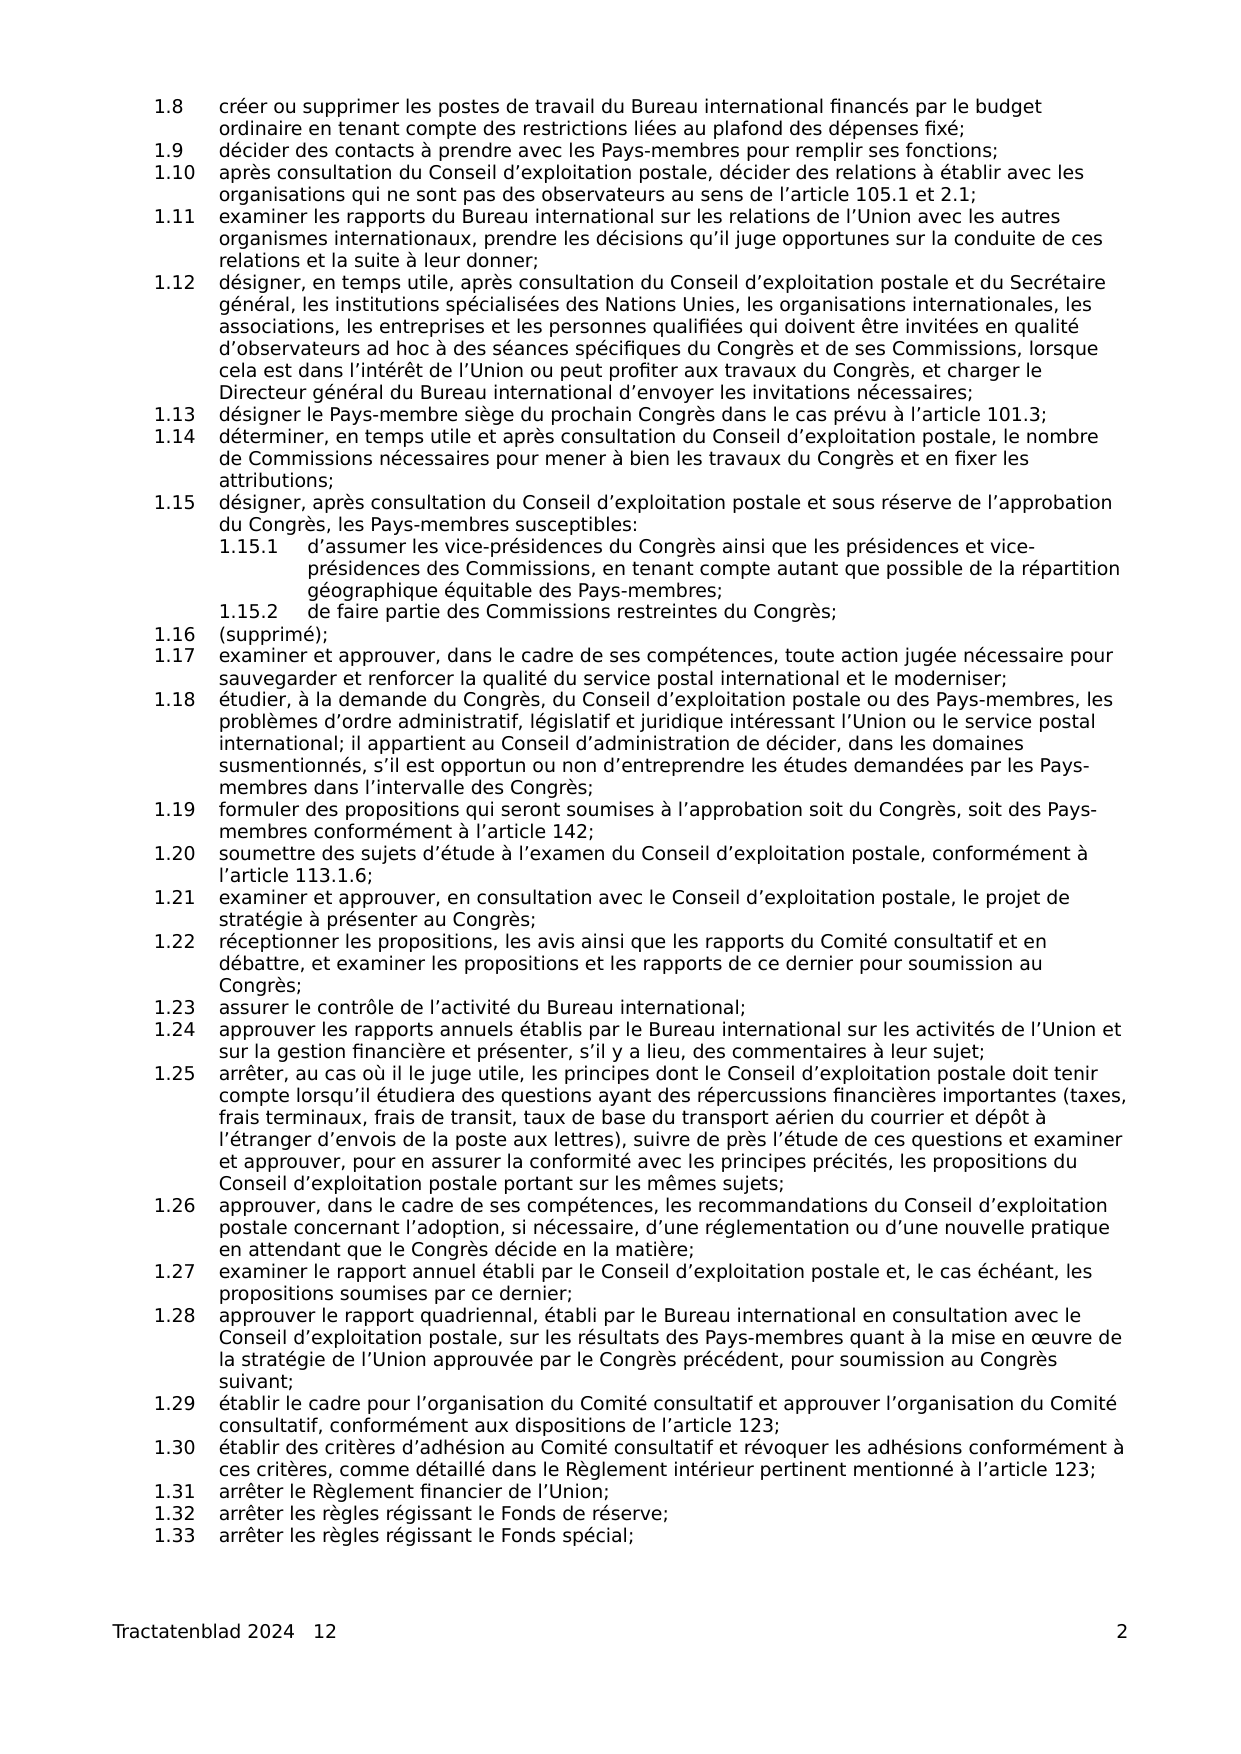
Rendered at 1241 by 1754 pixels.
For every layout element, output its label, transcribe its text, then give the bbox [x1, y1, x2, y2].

text 1.8 créer ou supprimer les postes de travail du Bureau international financés par le budget ordinaire en tenant compte des restrictions liées au plafond des dépenses fixé; [153, 96, 1128, 140]
text 1.15.2 de faire partie des Commissions restreintes du Congrès; [218, 601, 1128, 623]
text 1.20 soumettre des sujets d’étude à l’examen du Conseil d’exploitation postale, conformément à l’article 113.1.6; [153, 843, 1128, 887]
text 1.32 arrêter les règles régissant le Fonds de réserve; [153, 1503, 1128, 1524]
text 1.21 examiner et approuver, en consultation avec le Conseil d’exploitation postale, le projet de stratégie à présenter au Congrès; [153, 887, 1128, 931]
text 1.15 désigner, après consultation du Conseil d’exploitation postale et sous réserve de l’approbation du Congrès, les Pays-membres susceptibles: [153, 492, 1128, 536]
text 1.33 arrêter les règles régissant le Fonds spécial; [153, 1524, 1128, 1547]
text 1.17 examiner et approuver, dans le cadre de ses compétences, toute action jugée nécessaire pour sauvegarder et renforcer la qualité du service postal international et le moderniser; [153, 645, 1128, 689]
text 1.12 désigner, en temps utile, après consultation du Conseil d’exploitation postale et du Secrétaire général, les institutions spécialisées des Nations Unies, les organisations internationales, les associations, les entreprises et les personnes qualifiées qui doivent être invitées en qualité d’observateurs ad hoc à des séances spécifiques du Congrès et de ses Commissions, lorsque cela est dans l’intérêt de l’Union ou peut profiter aux travaux du Congrès, et charger le Directeur général du Bureau international d’envoyer les invitations nécessaires; [153, 272, 1128, 404]
text 1.28 approuver le rapport quadriennal, établi par le Bureau international en consultation avec le Conseil d’exploitation postale, sur les résultats des Pays-membres quant à la mise en œuvre de la stratégie de l’Union approuvée par le Congrès précédent, pour soumission au Congrès suivant; [153, 1305, 1128, 1393]
text 1.30 établir des critères d’adhésion au Comité consultatif et révoquer les adhésions conformément à ces critères, comme détaillé dans le Règlement intérieur pertinent mentionné à l’article 123; [153, 1437, 1128, 1481]
text 1.13 désigner le Pays-membre siège du prochain Congrès dans le cas prévu à l’article 101.3; [153, 404, 1128, 426]
text 1.29 établir le cadre pour l’organisation du Comité consultatif et approuver l’organisation du Comité consultatif, conformément aux dispositions de l’article 123; [153, 1393, 1128, 1437]
text 1.11 examiner les rapports du Bureau international sur les relations de l’Union avec les autres organismes internationaux, prendre les décisions qu’il juge opportunes sur la conduite de ces relations et la suite à leur donner; [153, 206, 1128, 272]
text 1.16 (supprimé); [153, 623, 1128, 645]
text 1.19 formuler des propositions qui seront soumises à l’approbation soit du Congrès, soit des Pays- membres conformément à l’article 142; [153, 799, 1128, 843]
text 1.26 approuver, dans le cadre de ses compétences, les recommandations du Conseil d’exploitation postale concernant l’adoption, si nécessaire, d’une réglementation ou d’une nouvelle pratique en attendant que le Congrès décide en la matière; [153, 1195, 1128, 1261]
text 1.15.1 d’assumer les vice-présidences du Congrès ainsi que les présidences et vice-présidences des Commissions, en tenant compte autant que possible de la répartition géographique équitable des Pays-membres; [218, 536, 1128, 601]
text 1.22 réceptionner les propositions, les avis ainsi que les rapports du Comité consultatif et en débattre, et examiner les propositions et les rapports de ce dernier pour soumission au Congrès; [153, 931, 1128, 997]
text 1.23 assurer le contrôle de l’activité du Bureau international; [153, 997, 1128, 1019]
text 1.24 approuver les rapports annuels établis par le Bureau international sur les activités de l’Union et sur la gestion financière et présenter, s’il y a lieu, des commentaires à leur sujet; [153, 1019, 1128, 1063]
text 1.27 examiner le rapport annuel établi par le Conseil d’exploitation postale et, le cas échéant, les propositions soumises par ce dernier; [153, 1261, 1128, 1305]
text 1.10 après consultation du Conseil d’exploitation postale, décider des relations à établir avec les organisations qui ne sont pas des observateurs au sens de l’article 105.1 et 2.1; [153, 162, 1128, 206]
text 1.31 arrêter le Règlement financier de l’Union; [153, 1481, 1128, 1503]
text 1.25 arrêter, au cas où il le juge utile, les principes dont le Conseil d’exploitation postale doit tenir compte lorsqu’il étudiera des questions ayant des répercussions financières importantes (taxes, frais terminaux, frais de transit, taux de base du transport aérien du courrier et dépôt à l’étranger d’envois de la poste aux lettres), suivre de près l’étude de ces questions et examiner et approuver, pour en assurer la conformité avec les principes précités, les propositions du Conseil d’exploitation postale portant sur les mêmes sujets; [153, 1063, 1128, 1195]
text 1.18 étudier, à la demande du Congrès, du Conseil d’exploitation postale ou des Pays-membres, les problèmes d’ordre administratif, législatif et juridique intéressant l’Union ou le service postal international; il appartient au Conseil d’administration de décider, dans les domaines susmentionnés, s’il est opportun ou non d’entreprendre les études demandées par les Pays-membres dans l’intervalle des Congrès; [153, 689, 1128, 799]
text 1.9 décider des contacts à prendre avec les Pays-membres pour remplir ses fonctions; [153, 140, 1128, 162]
text 1.14 déterminer, en temps utile et après consultation du Conseil d’exploitation postale, le nombre de Commissions nécessaires pour mener à bien les travaux du Congrès et en fixer les attributions; [153, 426, 1128, 492]
